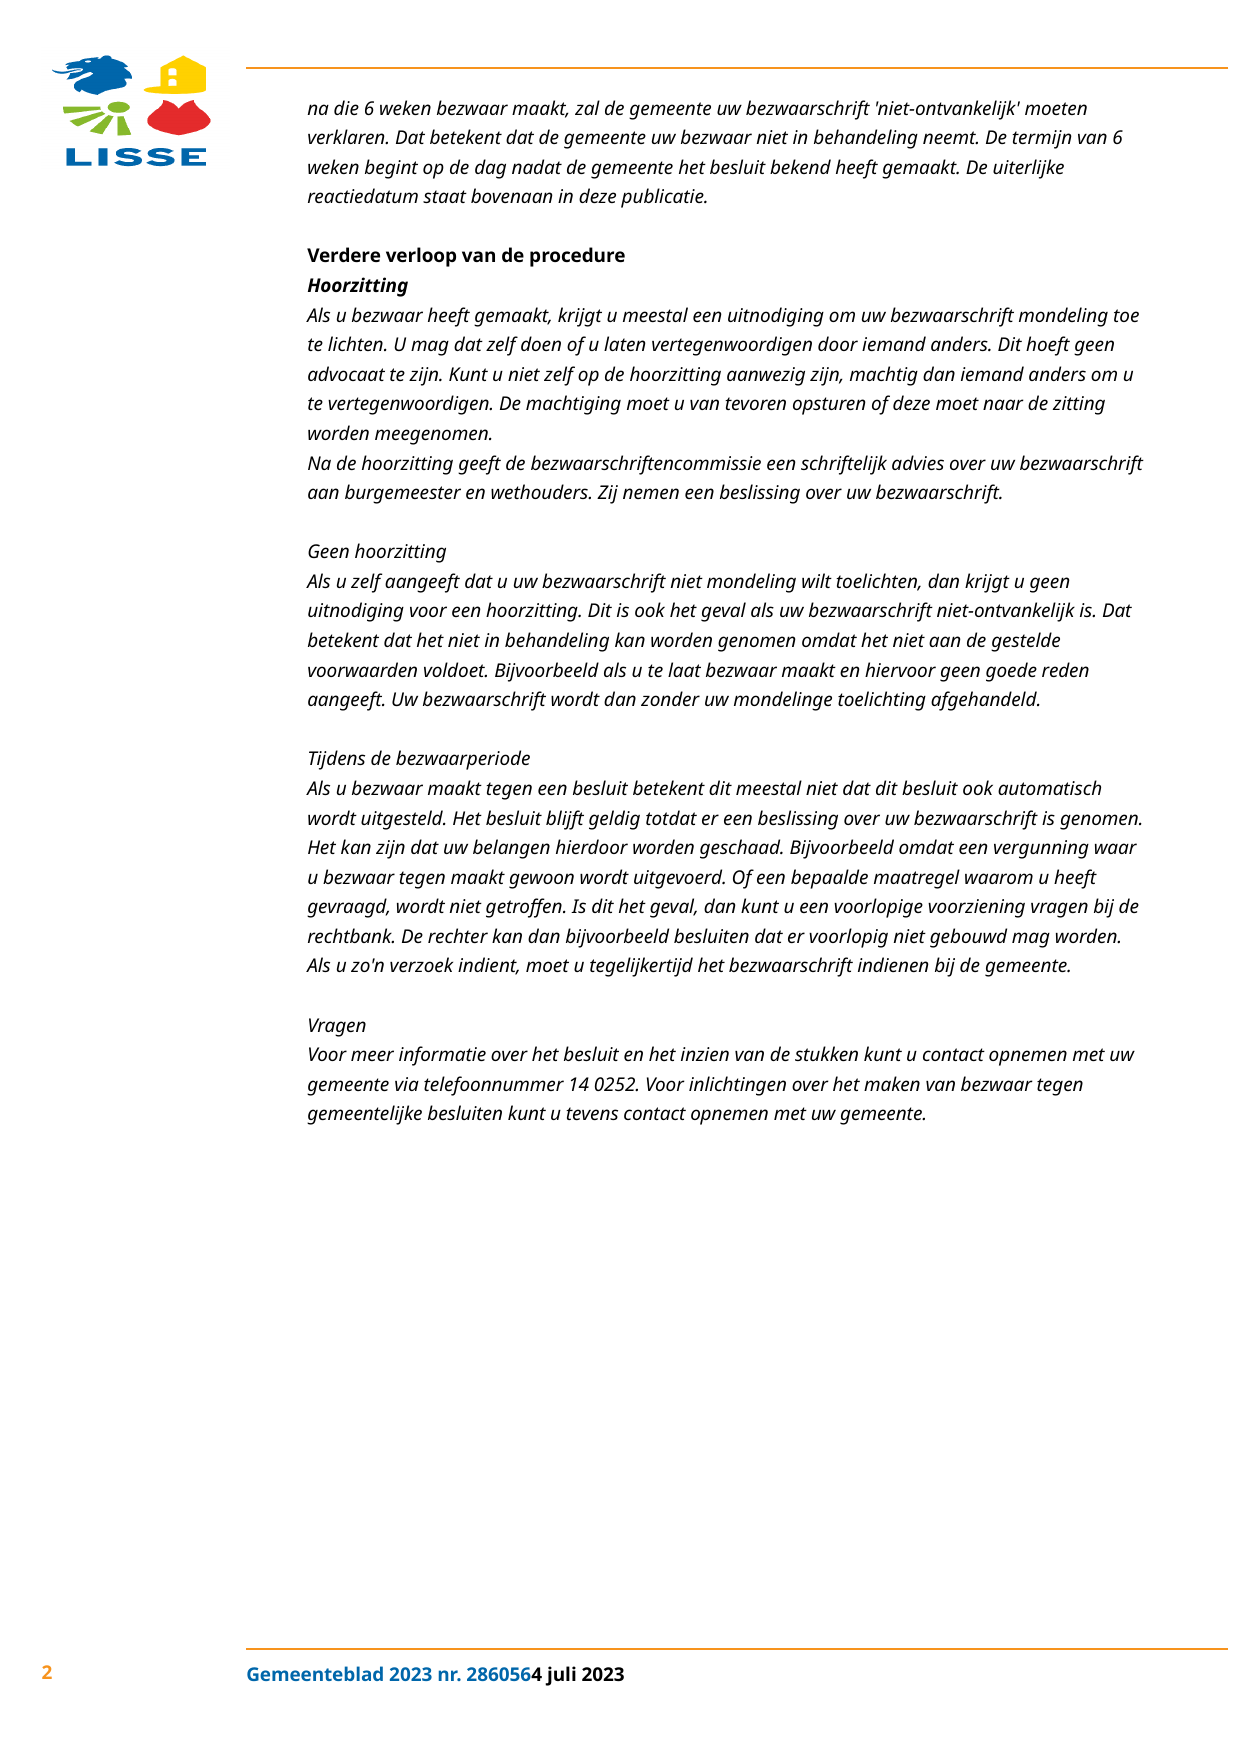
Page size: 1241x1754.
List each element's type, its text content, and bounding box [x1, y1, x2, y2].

list Verdere verloop van de procedure [248, 243, 1152, 268]
picture [41, 47, 231, 172]
list Als u zelf aangeeft dat u uw bezwaarschrift niet mondeling wilt toelichten, dan krijgt u geen uitnodiging voor een hoorzitting. Dit is ook het geval als uw bezwaarschrift niet-ontvankelijk is. Dat betekent dat het niet in behandeling kan worden genomen omdat het niet aan de gestelde voorwaarden voldoet. Bijvoorbeeld als u te laat bezwaar maakt en hiervoor geen goede reden aangeeft. Uw bezwaarschrift wordt dan zonder uw mondelinge toelichting afgehandeld. [248, 568, 1152, 712]
list Vragen [248, 1012, 1152, 1038]
list Als u bezwaar maakt tegen een besluit betekent dit meestal niet dat dit besluit ook automatisch wordt uitgesteld. Het besluit blijft geldig totdat er een beslissing over uw bezwaarschrift is genomen. Het kan zijn dat uw belangen hierdoor worden geschaad. Bijvoorbeeld omdat een vergunning waar u bezwaar tegen maakt gewoon wordt uitgevoerd. Of een bepaalde maatregel waarom u heeft gevraagd, wordt niet getroffen. Is dit het geval, dan kunt u een voorlopige voorziening vragen bij de rechtbank. De rechter kan dan bijvoorbeeld besluiten dat er voorlopig niet gebouwd mag worden. Als u zo'n verzoek indient, moet u tegelijkertijd het bezwaarschrift indienen bij de gemeente. [248, 775, 1152, 978]
list Voor meer informatie over het besluit en het inzien van de stukken kunt u contact opnemen met uw gemeente via telefoonnummer 14 0252. Voor inlichtingen over het maken van bezwaar tegen gemeentelijke besluiten kunt u tevens contact opnemen met uw gemeente. [248, 1041, 1152, 1126]
list Tijdens de bezwaarperiode [248, 746, 1152, 771]
list Als u bezwaar heeft gemaakt, krijgt u meestal een uitnodiging om uw bezwaarschrift mondeling toe te lichten. U mag dat zelf doen of u laten vertegenwoordigen door iemand anders. Dit hoeft geen advocaat te zijn. Kunt u niet zelf op de hoorzitting aanwezig zijn, machtig dan iemand anders om u te vertegenwoordigen. De machtiging moet u van tevoren opsturen of deze moet naar de zitting worden meegenomen. [248, 302, 1152, 446]
list Na de hoorzitting geeft de bezwaarschriftencommissie een schriftelijk advies over uw bezwaarschrift aan burgemeester en wethouders. Zij nemen een beslissing over uw bezwaarschrift. [248, 450, 1152, 505]
list Hoorzitting [248, 272, 1152, 298]
list Geen hoorzitting [248, 538, 1152, 564]
list na die 6 weken bezwaar maakt, zal de gemeente uw bezwaarschrift 'niet-ontvankelijk' moeten verklaren. Dat betekent dat de gemeente uw bezwaar niet in behandeling neemt. De termijn van 6 weken begint op de dag nadat de gemeente het besluit bekend heeft gemaakt. De uiterlijke reactiedatum staat bovenaan in deze publicatie. [248, 95, 1152, 209]
